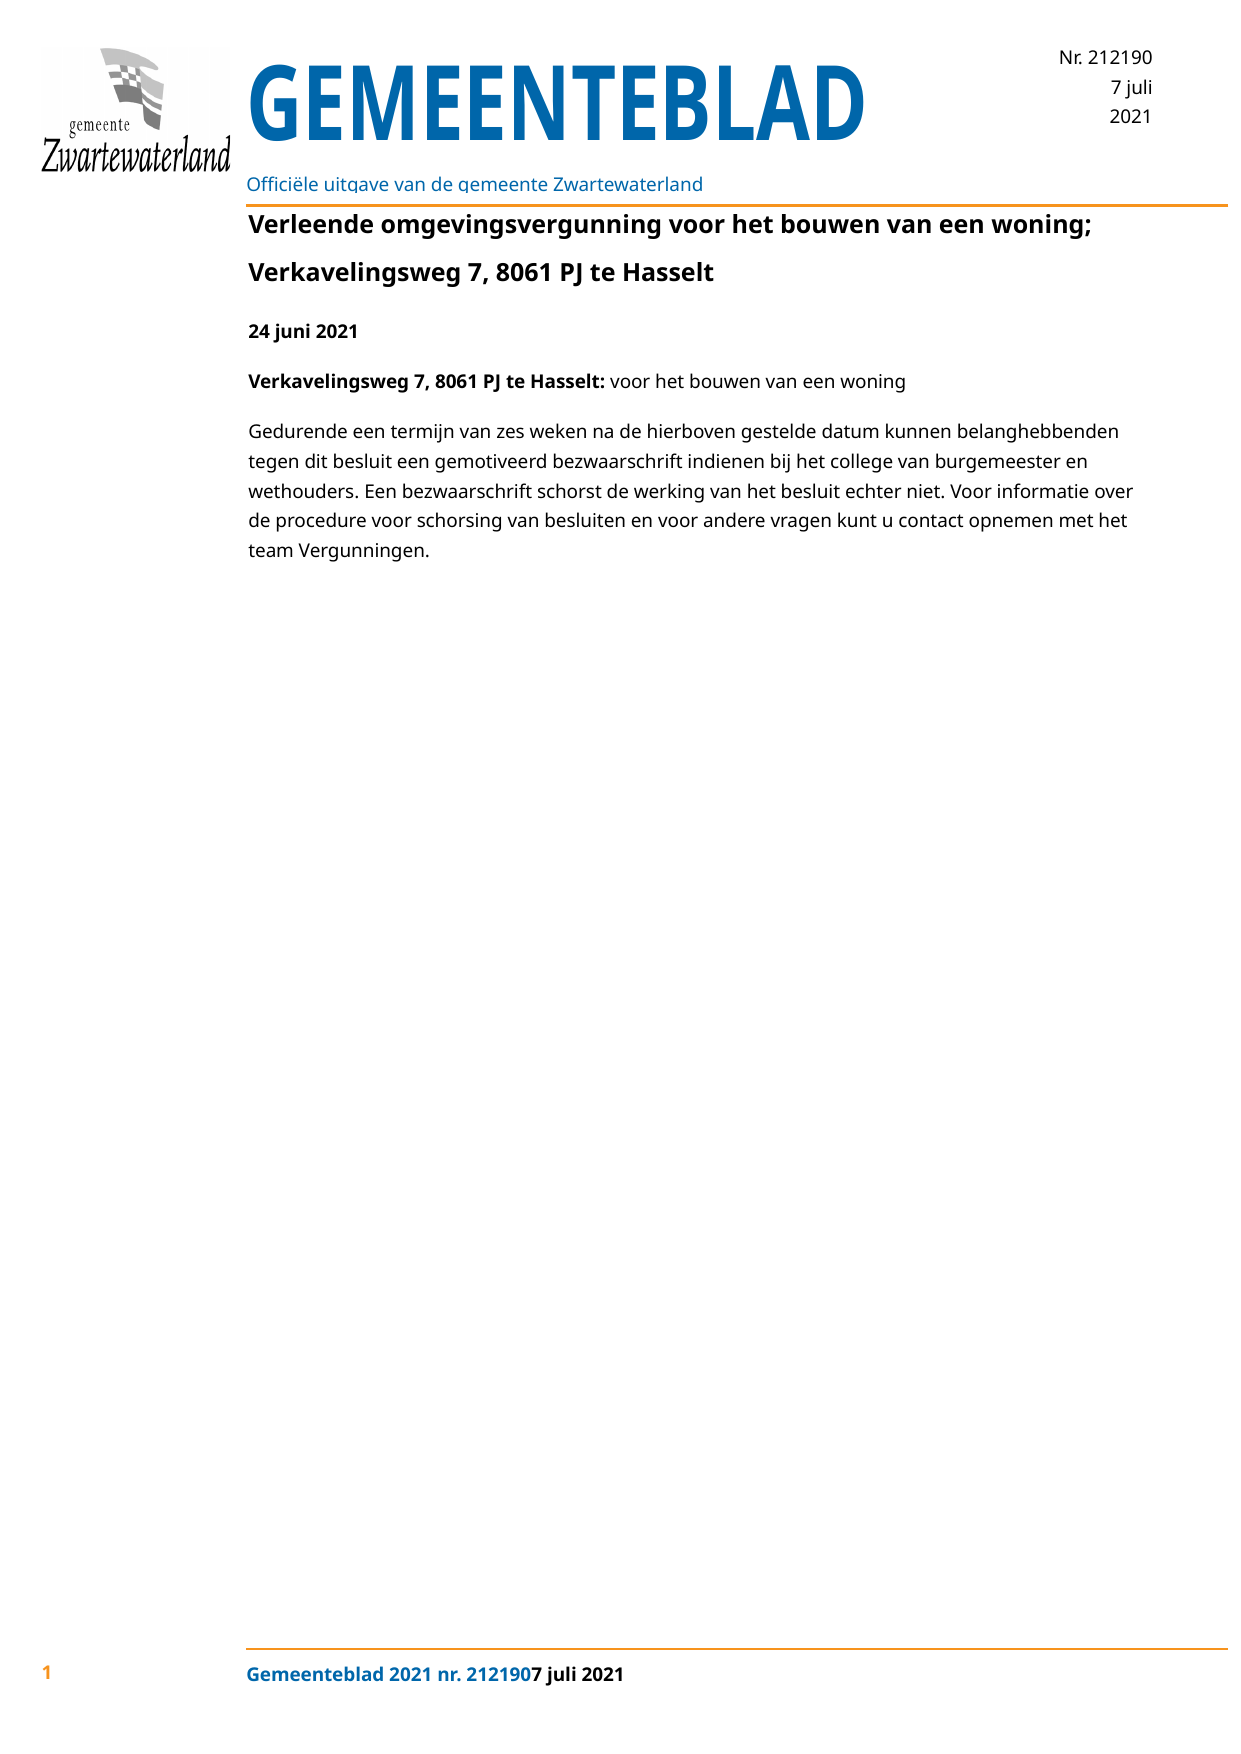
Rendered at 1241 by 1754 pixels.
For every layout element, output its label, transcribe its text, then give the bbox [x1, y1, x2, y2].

text 24 juni 2021 [248, 318, 1152, 344]
text Verleende omgevingsvergunning voor het bouwen van een woning; Verkavelingsweg 7, 8061 PJ te Hasselt [248, 207, 1152, 288]
text Gedurende een termijn van zes weken na de hierboven gestelde datum kunnen belanghebbenden tegen dit besluit een gemotiveerd bezwaarschrift indienen bij het college van burgemeester en wethouders. Een bezwaarschrift schorst de werking van het besluit echter niet. Voor informatie over de procedure voor schorsing van besluiten en voor andere vragen kunt u contact opnemen met het team Vergunningen. [248, 419, 1152, 563]
text Verkavelingsweg 7, 8061 PJ te Hasselt: voor het bouwen van een woning [248, 368, 1152, 394]
picture [41, 47, 231, 172]
